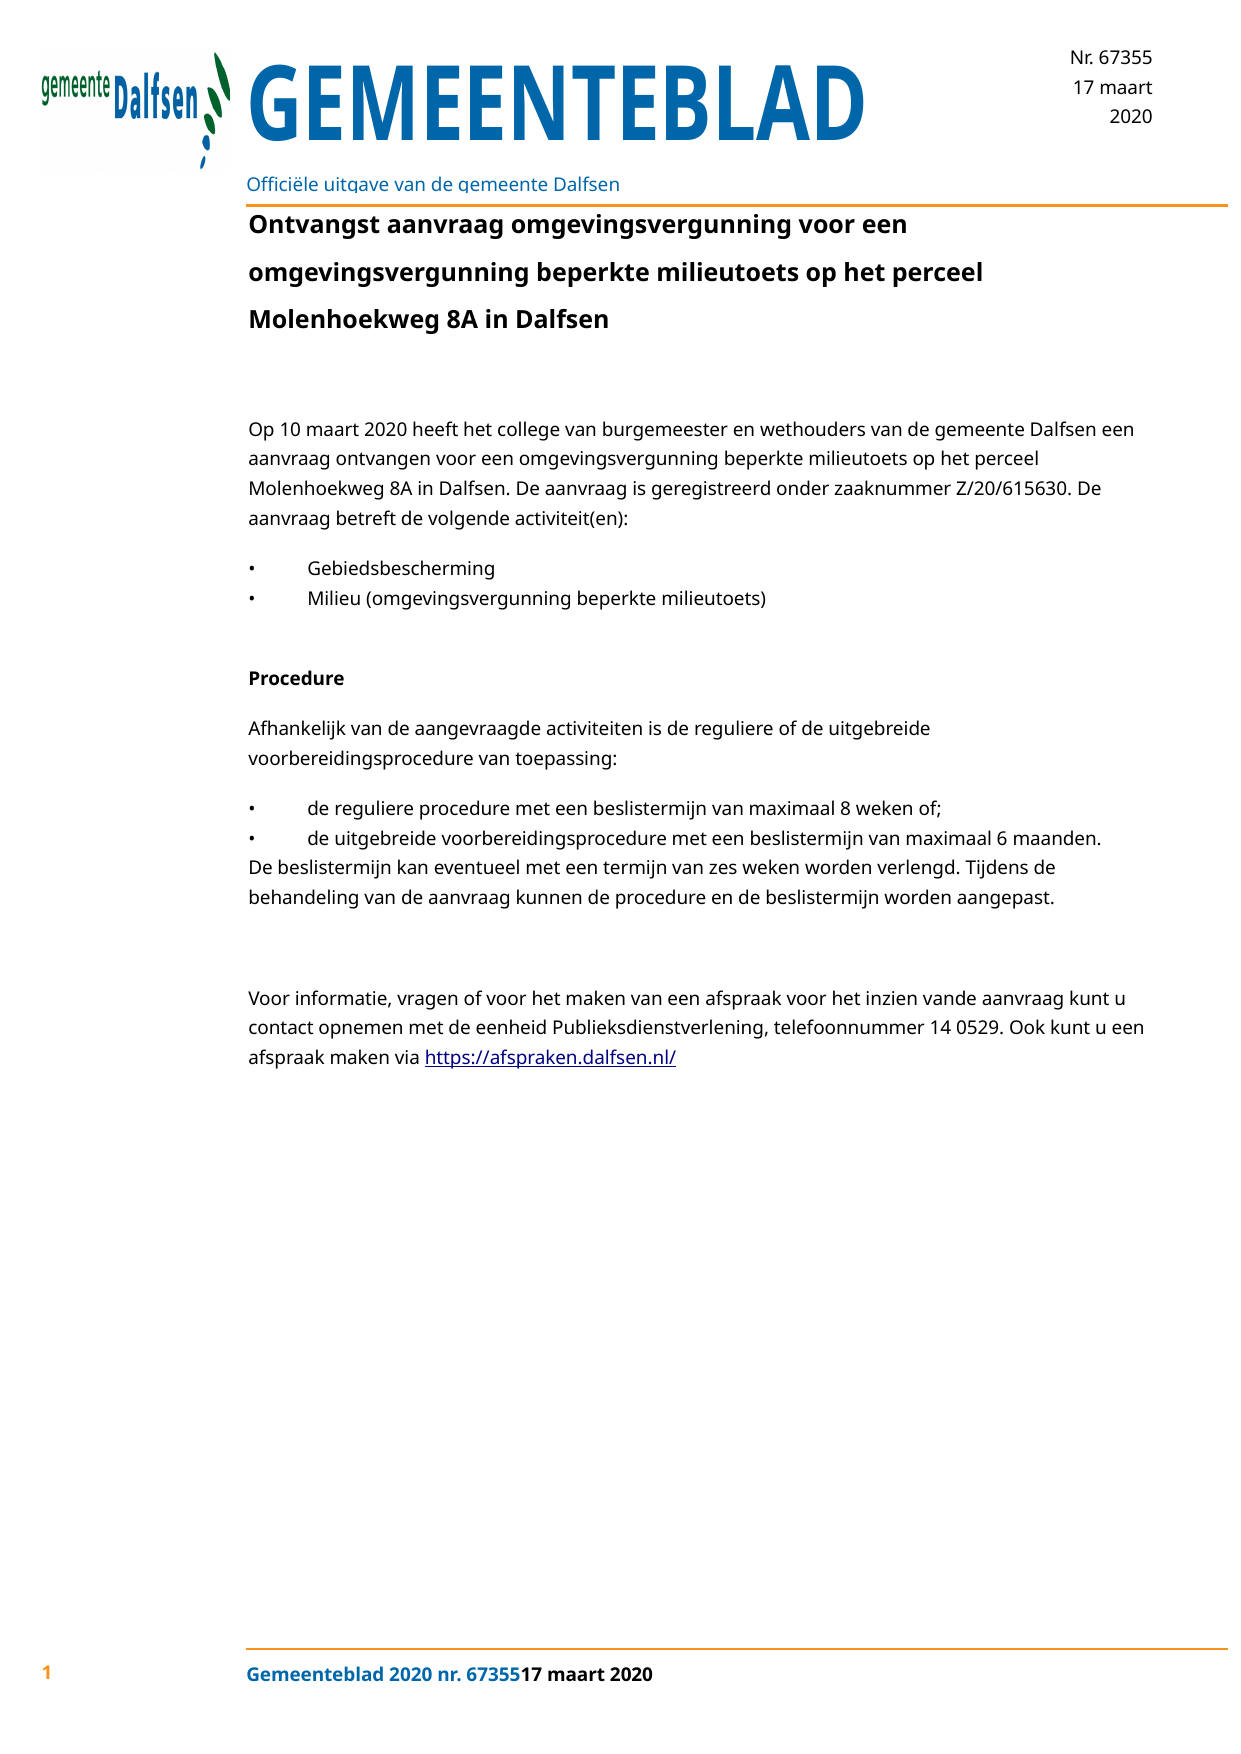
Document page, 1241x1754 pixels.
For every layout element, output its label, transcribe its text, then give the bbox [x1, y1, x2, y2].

list Gebiedsbescherming [248, 555, 1152, 581]
picture [41, 47, 231, 172]
text Procedure [248, 665, 1152, 690]
text Op 10 maart 2020 heeft het college van burgemeester en wethouders van de gemeente Dalfsen een aanvraag ontvangen voor een omgevingsvergunning beperkte milieutoets op het perceel Molenhoekweg 8A in Dalfsen. De aanvraag is geregistreerd onder zaaknummer Z/20/615630. De aanvraag betreft de volgende activiteit(en): [248, 416, 1152, 530]
text Ontvangst aanvraag omgevingsvergunning voor een omgevingsvergunning beperkte milieutoets op het perceel Molenhoekweg 8A in Dalfsen [248, 207, 1152, 336]
text Voor informatie, vragen of voor het maken van een afspraak voor het inzien vande aanvraag kunt u contact opnemen met de eenheid Publieksdienstverlening, telefoonnummer 14 0529. Ook kunt u een afspraak maken via https://afspraken.dalfsen.nl/ [248, 985, 1152, 1069]
text De beslistermijn kan eventueel met een termijn van zes weken worden verlengd. Tijdens de behandeling van de aanvraag kunnen de procedure en de beslistermijn worden aangepast. [248, 854, 1152, 909]
list Milieu (omgevingsvergunning beperkte milieutoets) [248, 585, 1152, 610]
list de reguliere procedure met een beslistermijn van maximaal 8 weken of; [248, 795, 1152, 821]
text Afhankelijk van de aangevraagde activiteiten is de reguliere of de uitgebreide voorbereidingsprocedure van toepassing: [248, 715, 1152, 770]
list de uitgebreide voorbereidingsprocedure met een beslistermijn van maximaal 6 maanden. [248, 825, 1152, 850]
